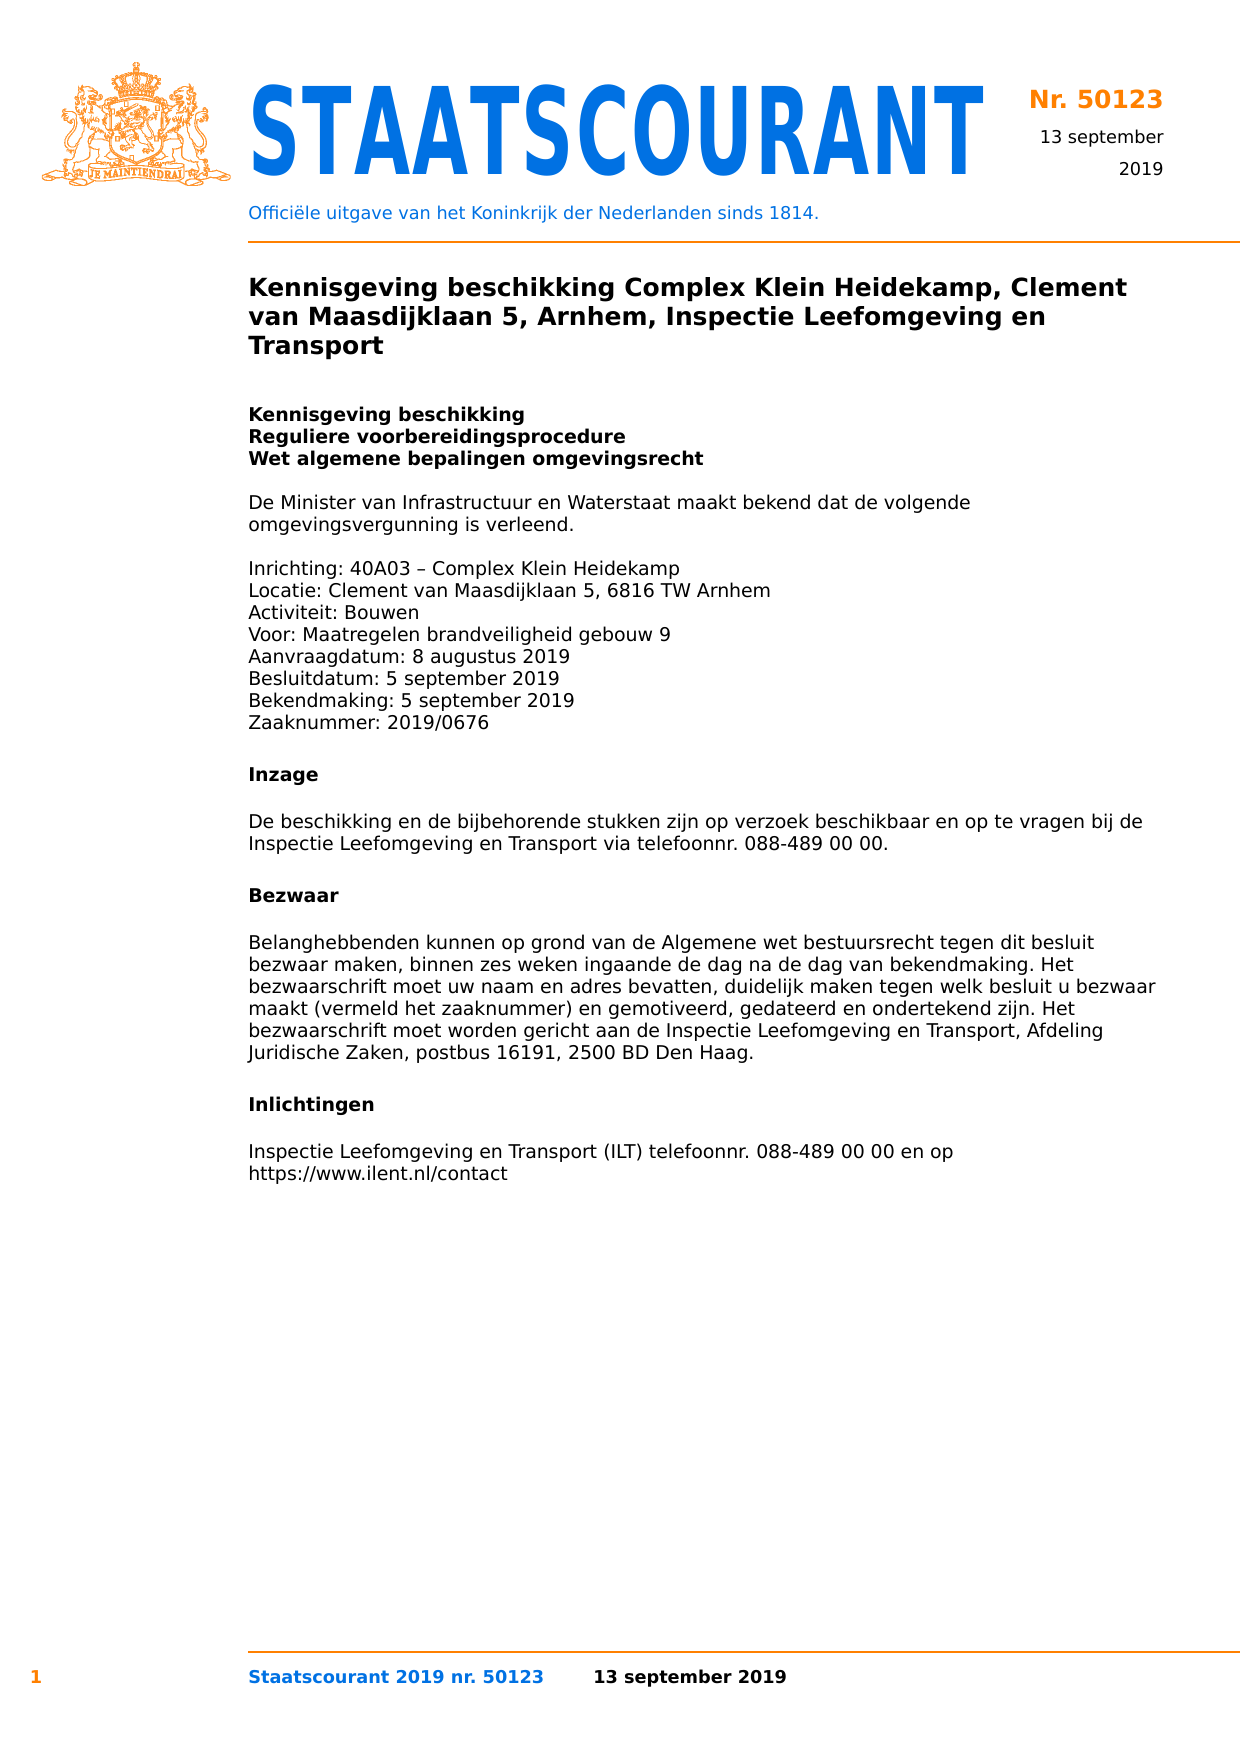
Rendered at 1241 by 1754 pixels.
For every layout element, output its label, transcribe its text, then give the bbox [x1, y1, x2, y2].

text Bekendmaking: 5 september 2019 [248, 690, 1163, 712]
text Activiteit: Bouwen [248, 602, 1163, 624]
subtitle Inlichtingen [248, 1093, 1163, 1116]
text Wet algemene bepalingen omgevingsrecht [248, 448, 1163, 470]
text Besluitdatum: 5 september 2019 [248, 668, 1163, 690]
table_header Nr. 50123 [998, 62, 1240, 121]
text Reguliere voorbereidingsprocedure [248, 426, 1163, 448]
table_header STAATSCOURANT [248, 62, 998, 203]
text De Minister van Infrastructuur en Waterstaat maakt bekend dat de volgende omgevingsvergunning is verleend. [248, 492, 1163, 536]
text De beschikking en de bijbehorende stukken zijn op verzoek beschikbaar en op te vragen bij de Inspectie Leefomgeving en Transport via telefoonnr. 088-489 00 00. [248, 811, 1163, 855]
text Locatie: Clement van Maasdijklaan 5, 6816 TW Arnhem [248, 580, 1163, 602]
table_cell 13 september [998, 121, 1240, 153]
subtitle Inzage [248, 764, 1163, 786]
subtitle Bezwaar [248, 885, 1163, 907]
text Inspectie Leefomgeving en Transport (ILT) telefoonnr. 088-489 00 00 en op https://www.ilent.nl/contact [248, 1141, 1163, 1184]
text Zaaknummer: 2019/0676 [248, 712, 1163, 734]
picture [41, 62, 231, 186]
subtitle Kennisgeving beschikking Complex Klein Heidekamp, Clement van Maasdijklaan 5, Arnhem, Inspectie Leefomgeving en Transport [248, 273, 1163, 361]
text Kennisgeving beschikking [248, 404, 1163, 426]
table_header [25, 62, 248, 241]
table_cell 2019 [998, 153, 1240, 203]
text Inrichting: 40A03 – Complex Klein Heidekamp [248, 558, 1163, 580]
text Belanghebbenden kunnen op grond van de Algemene wet bestuursrecht tegen dit besluit bezwaar maken, binnen zes weken ingaande de dag na de dag van bekendmaking. Het bezwaarschrift moet uw naam en adres bevatten, duidelijk maken tegen welk besluit u bezwaar maakt (vermeld het zaaknummer) en gemotiveerd, gedateerd en ondertekend zijn. Het bezwaarschrift moet worden gericht aan de Inspectie Leefomgeving en Transport, Afdeling Juridische Zaken, postbus 16191, 2500 BD Den Haag. [248, 932, 1163, 1063]
table_cell Officiële uitgave van het Koninkrijk der Nederlanden sinds 1814. [248, 203, 1240, 241]
text Voor: Maatregelen brandveiligheid gebouw 9 [248, 624, 1163, 646]
text Aanvraagdatum: 8 augustus 2019 [248, 646, 1163, 668]
